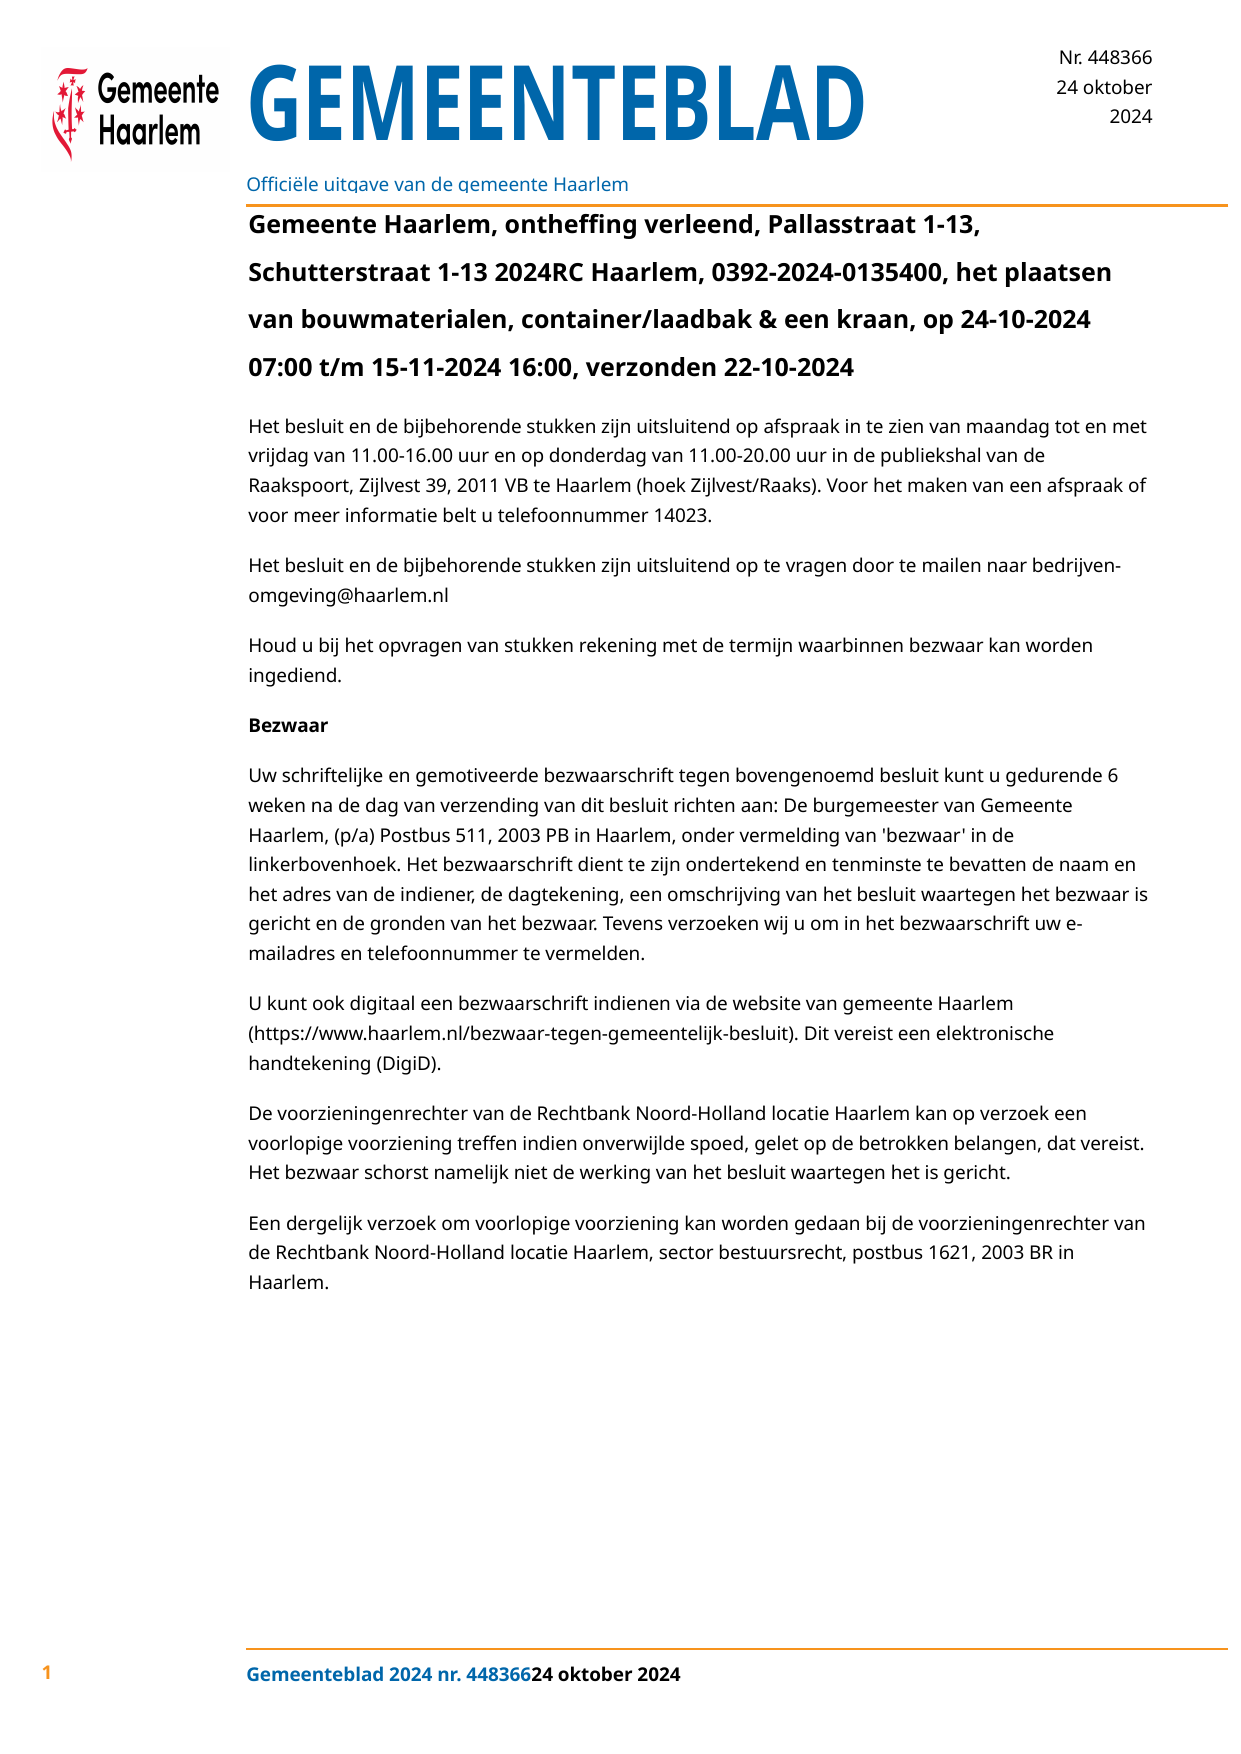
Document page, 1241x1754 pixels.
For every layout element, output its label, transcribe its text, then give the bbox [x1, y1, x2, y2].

text U kunt ook digitaal een bezwaarschrift indienen via de website van gemeente Haarlem (https://www.haarlem.nl/bezwaar-tegen-gemeentelijk-besluit). Dit vereist een elektronische handtekening (DigiD). [248, 991, 1152, 1076]
text Een dergelijk verzoek om voorlopige voorziening kan worden gedaan bij de voorzieningenrechter van de Rechtbank Noord-Holland locatie Haarlem, sector bestuursrecht, postbus 1621, 2003 BR in Haarlem. [248, 1210, 1152, 1295]
text Het besluit en de bijbehorende stukken zijn uitsluitend op afspraak in te zien van maandag tot en met vrijdag van 11.00-16.00 uur en op donderdag van 11.00-20.00 uur in de publiekshal van de Raakspoort, Zijlvest 39, 2011 VB te Haarlem (hoek Zijlvest/Raaks). Voor het maken van een afspraak of voor meer informatie belt u telefoonnummer 14023. [248, 413, 1152, 528]
text Bezwaar [248, 712, 1152, 738]
text De voorzieningenrechter van de Rechtbank Noord-Holland locatie Haarlem kan op verzoek een voorlopige voorziening treffen indien onverwijlde spoed, gelet op de betrokken belangen, dat vereist. Het bezwaar schorst namelijk niet de werking van het besluit waartegen het is gericht. [248, 1100, 1152, 1185]
text Gemeente Haarlem, ontheffing verleend, Pallasstraat 1-13, Schutterstraat 1-13 2024RC Haarlem, 0392-2024-0135400, het plaatsen van bouwmaterialen, container/laadbak & een kraan, op 24-10-2024 07:00 t/m 15-11-2024 16:00, verzonden 22-10-2024 [248, 207, 1152, 384]
text Uw schriftelijke en gemotiveerde bezwaarschrift tegen bovengenoemd besluit kunt u gedurende 6 weken na de dag van verzending van dit besluit richten aan: De burgemeester van Gemeente Haarlem, (p/a) Postbus 511, 2003 PB in Haarlem, onder vermelding van 'bezwaar' in de linkerbovenhoek. Het bezwaarschrift dient te zijn ondertekend en tenminste te bevatten de naam en het adres van de indiener, de dagtekening, een omschrijving van het besluit waartegen het bezwaar is gericht en de gronden van het bezwaar. Tevens verzoeken wij u om in het bezwaarschrift uw e-mailadres en telefoonnummer te vermelden. [248, 763, 1152, 966]
text Het besluit en de bijbehorende stukken zijn uitsluitend op te vragen door te mailen naar bedrijven-omgeving@haarlem.nl [248, 552, 1152, 608]
text Houd u bij het opvragen van stukken rekening met de termijn waarbinnen bezwaar kan worden ingediend. [248, 632, 1152, 688]
picture [41, 47, 231, 172]
